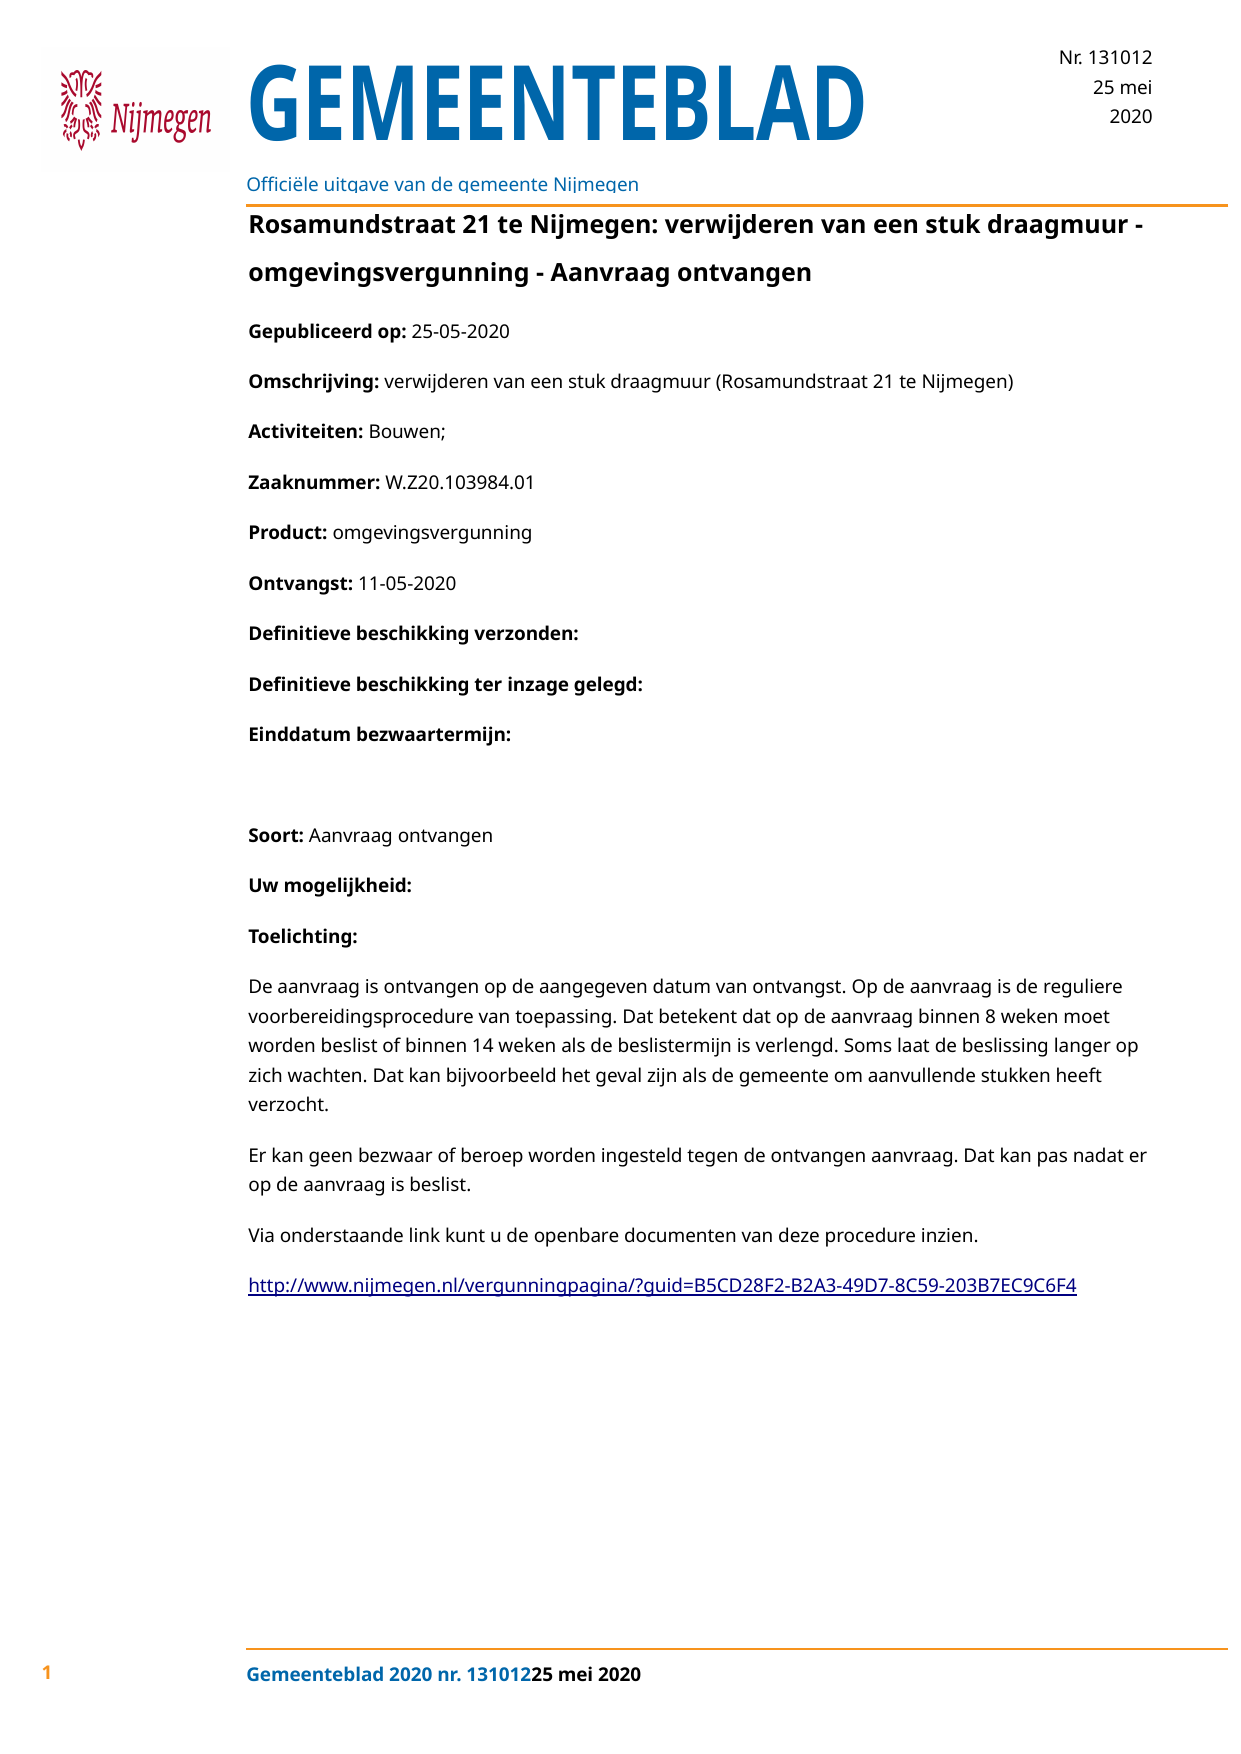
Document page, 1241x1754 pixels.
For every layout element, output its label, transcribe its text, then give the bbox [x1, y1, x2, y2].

text http://www.nijmegen.nl/vergunningpagina/?guid=B5CD28F2-B2A3-49D7-8C59-203B7EC9C6F4 [248, 1272, 1152, 1298]
text Uw mogelijkheid: [248, 872, 1152, 898]
text Er kan geen bezwaar of beroep worden ingesteld tegen de ontvangen aanvraag. Dat kan pas nadat er op de aanvraag is beslist. [248, 1142, 1152, 1197]
text Via onderstaande link kunt u de openbare documenten van deze procedure inzien. [248, 1222, 1152, 1248]
text Definitieve beschikking ter inzage gelegd: [248, 671, 1152, 697]
text Einddatum bezwaartermijn: [248, 721, 1152, 747]
text Definitieve beschikking verzonden: [248, 620, 1152, 646]
text De aanvraag is ontvangen op de aangegeven datum van ontvangst. Op de aanvraag is de reguliere voorbereidingsprocedure van toepassing. Dat betekent dat op de aanvraag binnen 8 weken moet worden beslist of binnen 14 weken als de beslistermijn is verlengd. Soms laat de beslissing langer op zich wachten. Dat kan bijvoorbeeld het geval zijn als de gemeente om aanvullende stukken heeft verzocht. [248, 973, 1152, 1117]
text Gepubliceerd op: 25-05-2020 [248, 318, 1152, 344]
text Zaaknummer: W.Z20.103984.01 [248, 469, 1152, 495]
text Activiteiten: Bouwen; [248, 419, 1152, 444]
text Toelichting: [248, 923, 1152, 949]
text Soort: Aanvraag ontvangen [248, 822, 1152, 848]
picture [41, 47, 231, 172]
text Rosamundstraat 21 te Nijmegen: verwijderen van een stuk draagmuur - omgevingsvergunning - Aanvraag ontvangen [248, 207, 1152, 288]
text Omschrijving: verwijderen van een stuk draagmuur (Rosamundstraat 21 te Nijmegen) [248, 368, 1152, 394]
text Ontvangst: 11-05-2020 [248, 570, 1152, 596]
text Product: omgevingsvergunning [248, 519, 1152, 545]
